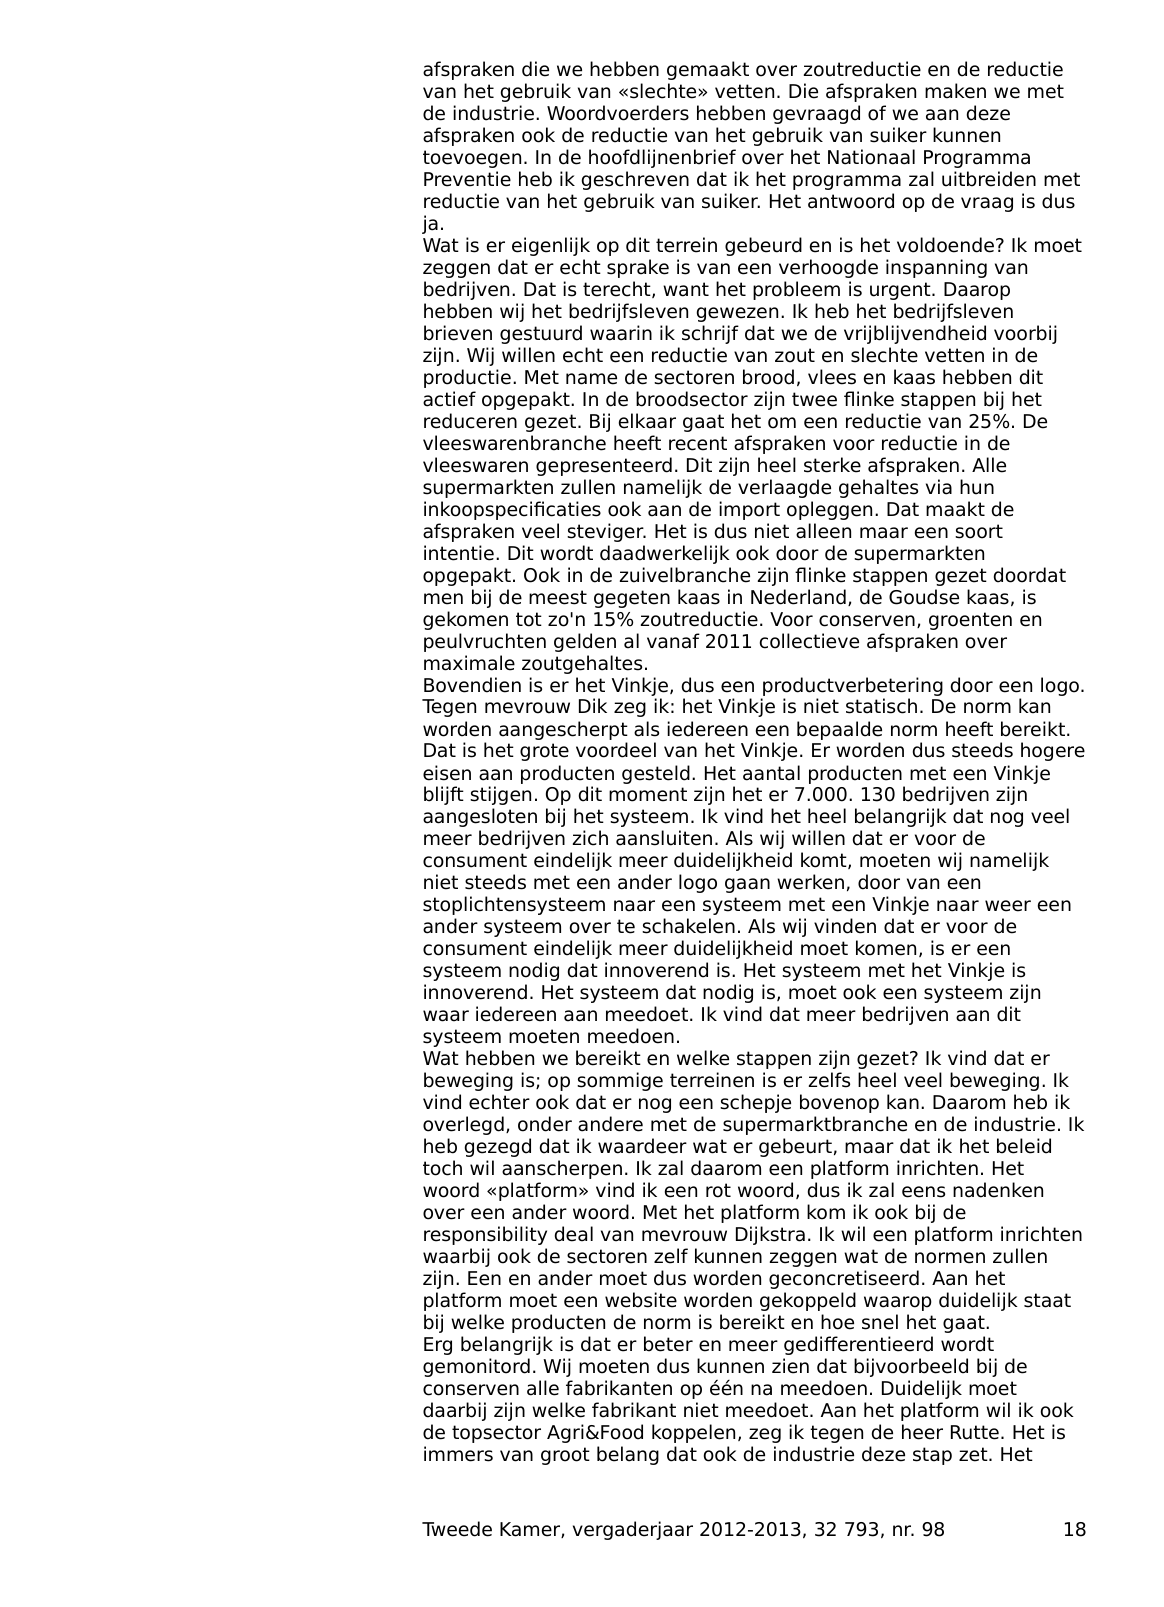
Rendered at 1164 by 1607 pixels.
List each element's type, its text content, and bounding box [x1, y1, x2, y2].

text Wat is er eigenlijk op dit terrein gebeurd en is het voldoende? Ik moet zeggen dat er echt sprake is van een verhoogde inspanning van bedrijven. Dat is terecht, want het probleem is urgent. Daarop hebben wij het bedrijfsleven gewezen. Ik heb het bedrijfsleven brieven gestuurd waarin ik schrijf dat we de vrijblijvendheid voorbij zijn. Wij willen echt een reductie van zout en slechte vetten in de productie. Met name de sectoren brood, vlees en kaas hebben dit actief opgepakt. In de broodsector zijn twee flinke stappen bij het reduceren gezet. Bij elkaar gaat het om een reductie van 25%. De vleeswarenbranche heeft recent afspraken voor reductie in de vleeswaren gepresenteerd. Dit zijn heel sterke afspraken. Alle supermarkten zullen namelijk de verlaagde gehaltes via hun inkoopspecificaties ook aan de import opleggen. Dat maakt de afspraken veel steviger. Het is dus niet alleen maar een soort intentie. Dit wordt daadwerkelijk ook door de supermarkten opgepakt. Ook in de zuivelbranche zijn flinke stappen gezet doordat men bij de meest gegeten kaas in Nederland, de Goudse kaas, is gekomen tot zo'n 15% zoutreductie. Voor conserven, groenten en peulvruchten gelden al vanaf 2011 collectieve afspraken over maximale zoutgehaltes. [422, 235, 1087, 674]
text Bovendien is er het Vinkje, dus een productverbetering door een logo. Tegen mevrouw Dik zeg ik: het Vinkje is niet statisch. De norm kan worden aangescherpt als iedereen een bepaalde norm heeft bereikt. Dat is het grote voordeel van het Vinkje. Er worden dus steeds hogere eisen aan producten gesteld. Het aantal producten met een Vinkje blijft stijgen. Op dit moment zijn het er 7.000. 130 bedrijven zijn aangesloten bij het systeem. Ik vind het heel belangrijk dat nog veel meer bedrijven zich aansluiten. Als wij willen dat er voor de consument eindelijk meer duidelijkheid komt, moeten wij namelijk niet steeds met een ander logo gaan werken, door van een stoplichtensysteem naar een systeem met een Vinkje naar weer een ander systeem over te schakelen. Als wij vinden dat er voor de consument eindelijk meer duidelijkheid moet komen, is er een systeem nodig dat innoverend is. Het systeem met het Vinkje is innoverend. Het systeem dat nodig is, moet ook een systeem zijn waar iedereen aan meedoet. Ik vind dat meer bedrijven aan dit systeem moeten meedoen. [422, 674, 1087, 1048]
text Wat hebben we bereikt en welke stappen zijn gezet? Ik vind dat er beweging is; op sommige terreinen is er zelfs heel veel beweging. Ik vind echter ook dat er nog een schepje bovenop kan. Daarom heb ik overlegd, onder andere met de supermarktbranche en de industrie. Ik heb gezegd dat ik waardeer wat er gebeurt, maar dat ik het beleid toch wil aanscherpen. Ik zal daarom een platform inrichten. Het woord «platform» vind ik een rot woord, dus ik zal eens nadenken over een ander woord. Met het platform kom ik ook bij de responsibility deal van mevrouw Dijkstra. Ik wil een platform inrichten waarbij ook de sectoren zelf kunnen zeggen wat de normen zullen zijn. Een en ander moet dus worden geconcretiseerd. Aan het platform moet een website worden gekoppeld waarop duidelijk staat bij welke producten de norm is bereikt en hoe snel het gaat. [422, 1048, 1087, 1334]
text Erg belangrijk is dat er beter en meer gedifferentieerd wordt gemonitord. Wij moeten dus kunnen zien dat bijvoorbeeld bij de conserven alle fabrikanten op één na meedoen. Duidelijk moet daarbij zijn welke fabrikant niet meedoet. Aan het platform wil ik ook de topsector Agri&Food koppelen, zeg ik tegen de heer Rutte. Het is immers van groot belang dat ook de industrie deze stap zet. Het [422, 1334, 1087, 1466]
text afspraken die we hebben gemaakt over zoutreductie en de reductie van het gebruik van «slechte» vetten. Die afspraken maken we met de industrie. Woordvoerders hebben gevraagd of we aan deze afspraken ook de reductie van het gebruik van suiker kunnen toevoegen. In de hoofdlijnenbrief over het Nationaal Programma Preventie heb ik geschreven dat ik het programma zal uitbreiden met reductie van het gebruik van suiker. Het antwoord op de vraag is dus ja. [422, 59, 1087, 235]
